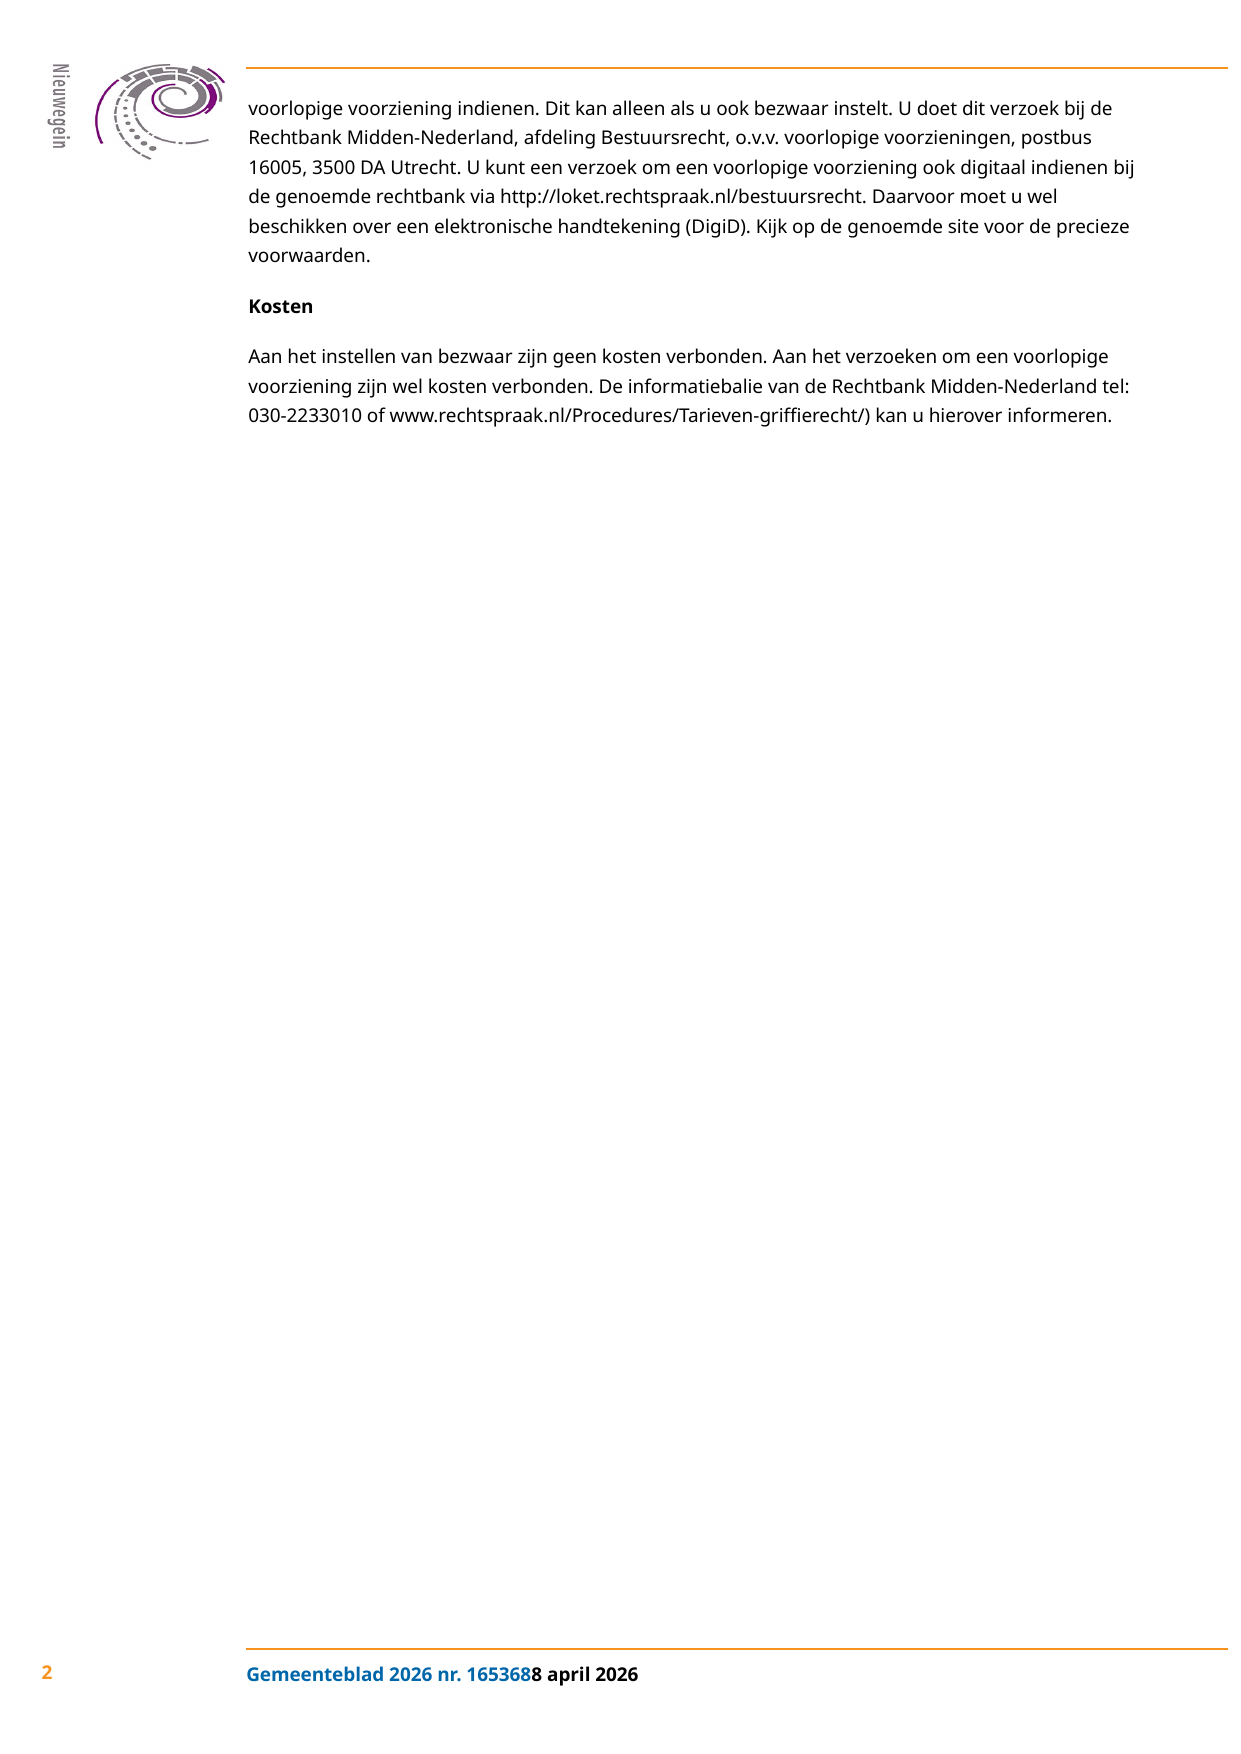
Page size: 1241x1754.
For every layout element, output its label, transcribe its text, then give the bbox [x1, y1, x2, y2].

text voorlopige voorziening indienen. Dit kan alleen als u ook bezwaar instelt. U doet dit verzoek bij de Rechtbank Midden-Nederland, afdeling Bestuursrecht, o.v.v. voorlopige voorzieningen, postbus 16005, 3500 DA Utrecht. U kunt een verzoek om een voorlopige voorziening ook digitaal indienen bij de genoemde rechtbank via http://loket.rechtspraak.nl/bestuursrecht. Daarvoor moet u wel beschikken over een elektronische handtekening (DigiD). Kijk op de genoemde site voor de precieze voorwaarden. [248, 95, 1152, 268]
text Aan het instellen van bezwaar zijn geen kosten verbonden. Aan het verzoeken om een voorlopige voorziening zijn wel kosten verbonden. De informatiebalie van de Rechtbank Midden-Nederland tel: 030-2233010 of www.rechtspraak.nl/Procedures/Tarieven-griffierecht/) kan u hierover informeren. [248, 343, 1152, 428]
text Kosten [248, 293, 1152, 319]
picture [41, 47, 231, 172]
